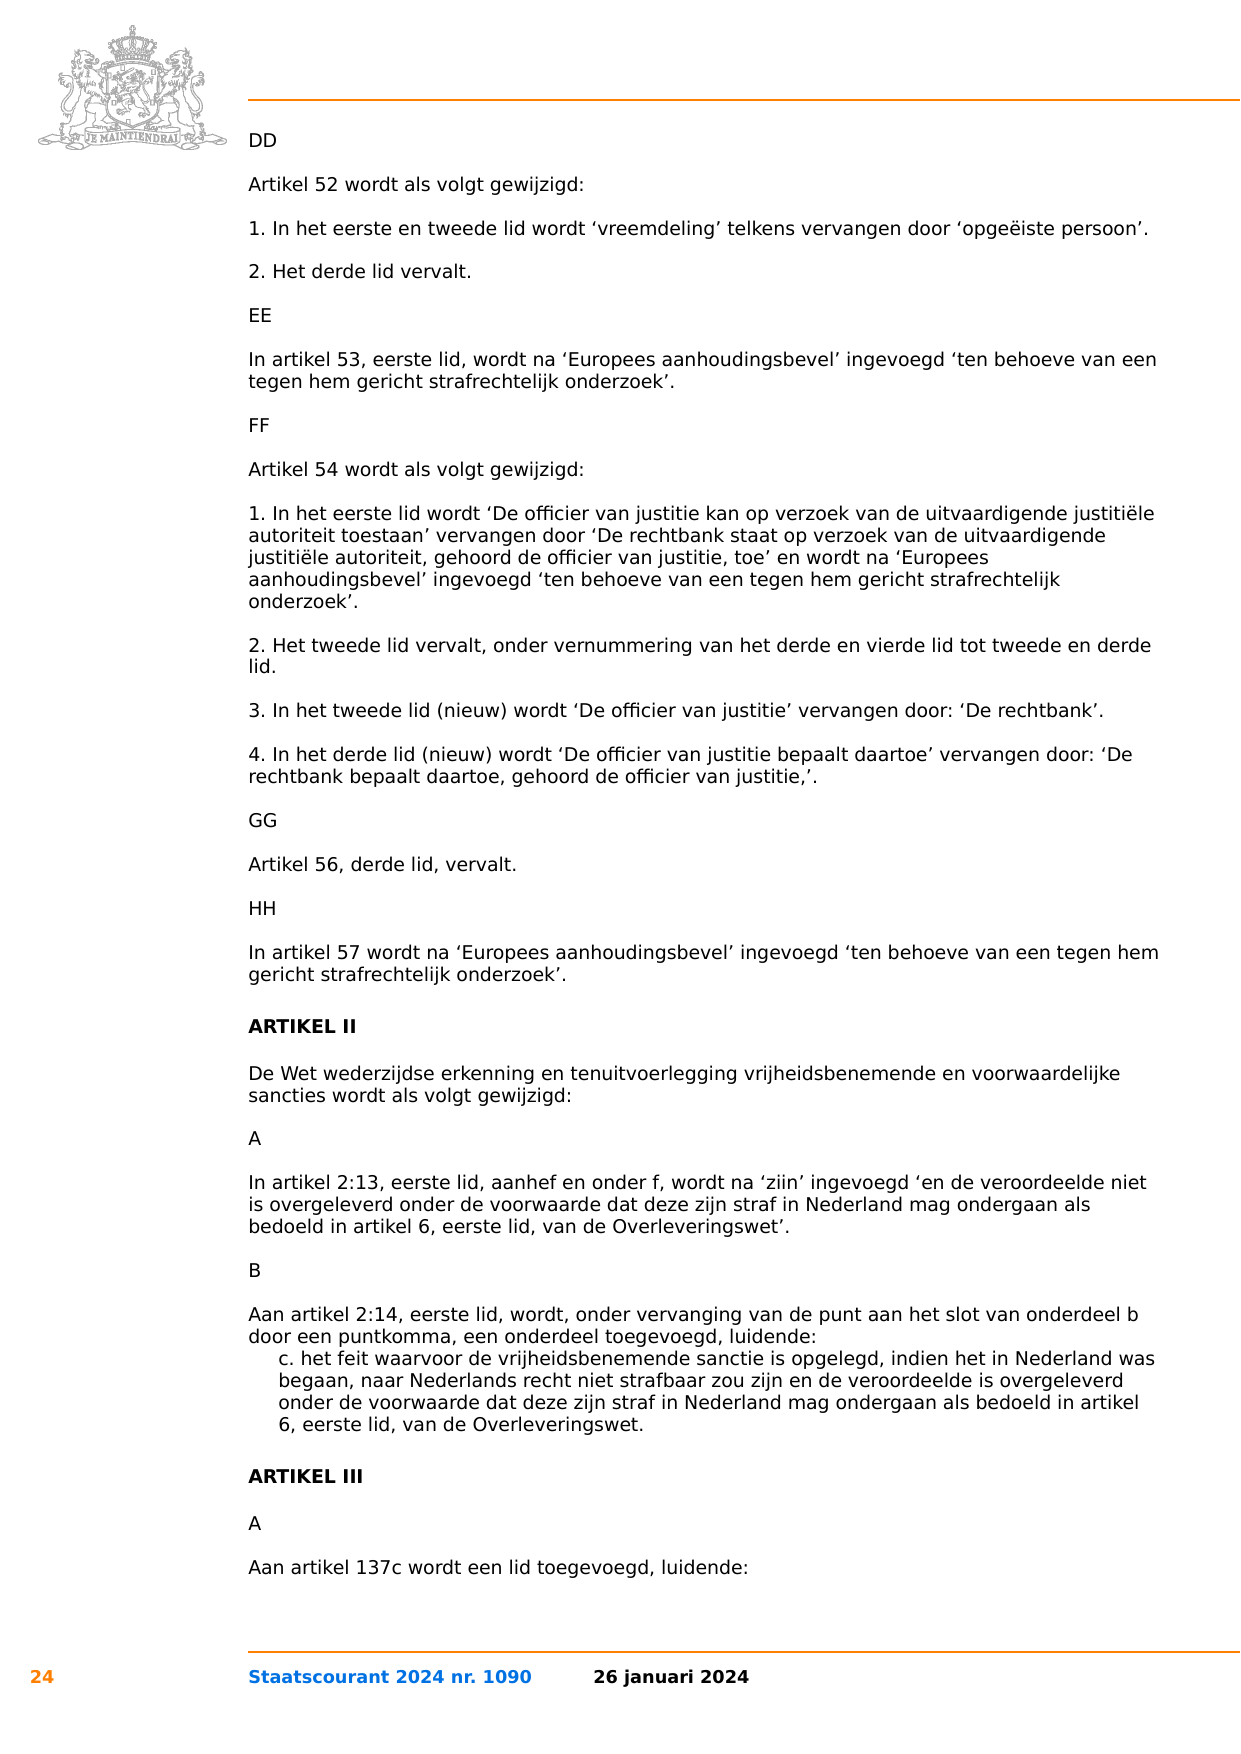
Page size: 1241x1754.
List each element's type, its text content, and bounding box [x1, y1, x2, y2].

text HH [248, 898, 1163, 920]
text DD [248, 130, 1163, 152]
subtitle ARTIKEL II [248, 1016, 1163, 1037]
text A [248, 1513, 1163, 1535]
text B [248, 1260, 1163, 1282]
text 1. In het eerste en tweede lid wordt ‘vreemdeling’ telkens vervangen door ‘opgeëiste persoon’. [248, 218, 1163, 239]
text EE [248, 305, 1163, 327]
text In artikel 2:13, eerste lid, aanhef en onder f, wordt na ‘ziin’ ingevoegd ‘en de veroordeelde niet is overgeleverd onder de voorwaarde dat deze zijn straf in Nederland mag ondergaan als bedoeld in artikel 6, eerste lid, van de Overleveringswet’. [248, 1172, 1163, 1238]
text In artikel 53, eerste lid, wordt na ‘Europees aanhoudingsbevel’ ingevoegd ‘ten behoeve van een tegen hem gericht strafrechtelijk onderzoek’. [248, 349, 1163, 393]
text Artikel 54 wordt als volgt gewijzigd: [248, 459, 1163, 481]
text c. het feit waarvoor de vrijheidsbenemende sanctie is opgelegd, indien het in Nederland was begaan, naar Nederlands recht niet strafbaar zou zijn en de veroordeelde is overgeleverd onder de voorwaarde dat deze zijn straf in Nederland mag ondergaan als bedoeld in artikel 6, eerste lid, van de Overleveringswet. [278, 1348, 1163, 1436]
subtitle ARTIKEL III [248, 1466, 1163, 1488]
text De Wet wederzijdse erkenning en tenuitvoerlegging vrijheidsbenemende en voorwaardelijke sancties wordt als volgt gewijzigd: [248, 1062, 1163, 1106]
text In artikel 57 wordt na ‘Europees aanhoudingsbevel’ ingevoegd ‘ten behoeve van een tegen hem gericht strafrechtelijk onderzoek’. [248, 942, 1163, 986]
text 4. In het derde lid (nieuw) wordt ‘De officier van justitie bepaalt daartoe’ vervangen door: ‘De rechtbank bepaalt daartoe, gehoord de officier van justitie,’. [248, 744, 1163, 788]
text 3. In het tweede lid (nieuw) wordt ‘De officier van justitie’ vervangen door: ‘De rechtbank’. [248, 700, 1163, 722]
text 2. Het tweede lid vervalt, onder vernummering van het derde en vierde lid tot tweede en derde lid. [248, 634, 1163, 678]
text Artikel 56, derde lid, vervalt. [248, 854, 1163, 876]
text Artikel 52 wordt als volgt gewijzigd: [248, 174, 1163, 196]
text Aan artikel 2:14, eerste lid, wordt, onder vervanging van de punt aan het slot van onderdeel b door een puntkomma, een onderdeel toegevoegd, luidende: [248, 1304, 1163, 1348]
text 2. Het derde lid vervalt. [248, 261, 1163, 283]
text A [248, 1128, 1163, 1150]
picture [38, 25, 227, 150]
text FF [248, 415, 1163, 437]
text GG [248, 810, 1163, 832]
text 1. In het eerste lid wordt ‘De officier van justitie kan op verzoek van de uitvaardigende justitiële autoriteit toestaan’ vervangen door ‘De rechtbank staat op verzoek van de uitvaardigende justitiële autoriteit, gehoord de officier van justitie, toe’ en wordt na ‘Europees aanhoudingsbevel’ ingevoegd ‘ten behoeve van een tegen hem gericht strafrechtelijk onderzoek’. [248, 503, 1163, 613]
text Aan artikel 137c wordt een lid toegevoegd, luidende: [248, 1557, 1163, 1578]
